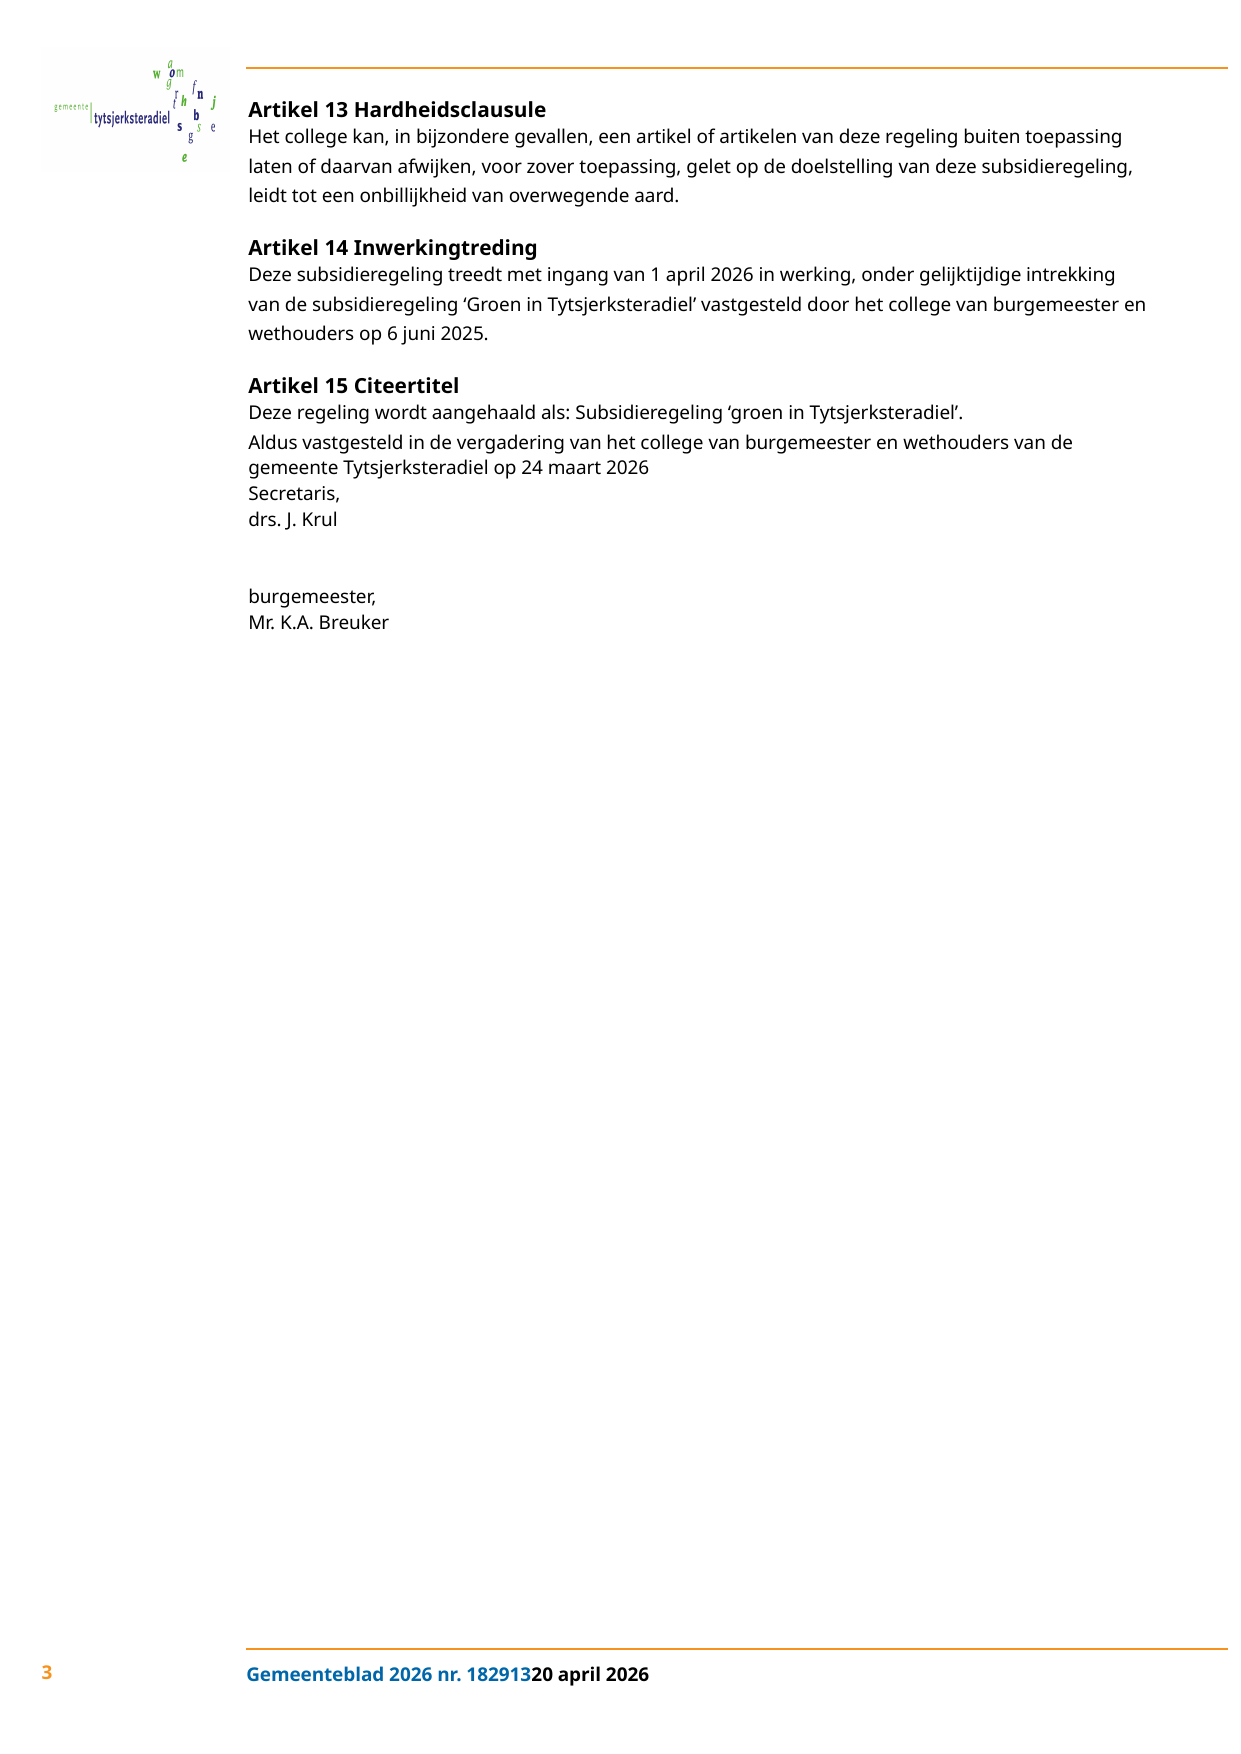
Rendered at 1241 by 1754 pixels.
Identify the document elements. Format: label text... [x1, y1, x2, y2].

text Artikel 15 Citeertitel [248, 371, 1152, 399]
text drs. J. Krul [248, 506, 1152, 532]
text Het college kan, in bijzondere gevallen, een artikel of artikelen van deze regeling buiten toepassing laten of daarvan afwijken, voor zover toepassing, gelet op de doelstelling van deze subsidieregeling, leidt tot een onbillijkheid van overwegende aard. [248, 123, 1152, 208]
text Deze regeling wordt aangehaald als: Subsidieregeling ‘groen in Tytsjerksteradiel’. [248, 399, 1152, 425]
text Mr. K.A. Breuker [248, 609, 1152, 635]
text Secretaris, [248, 480, 1152, 506]
text burgemeester, [248, 583, 1152, 609]
text Artikel 13 Hardheidsclausule [248, 95, 1152, 123]
text Aldus vastgesteld in de vergadering van het college van burgemeester en wethouders van de gemeente Tytsjerksteradiel op 24 maart 2026 [248, 429, 1152, 480]
text Artikel 14 Inwerkingtreding [248, 233, 1152, 261]
text Deze subsidieregeling treedt met ingang van 1 april 2026 in werking, onder gelijktijdige intrekking van de subsidieregeling ‘Groen in Tytsjerksteradiel’ vastgesteld door het college van burgemeester en wethouders op 6 juni 2025. [248, 261, 1152, 346]
picture [41, 47, 231, 172]
